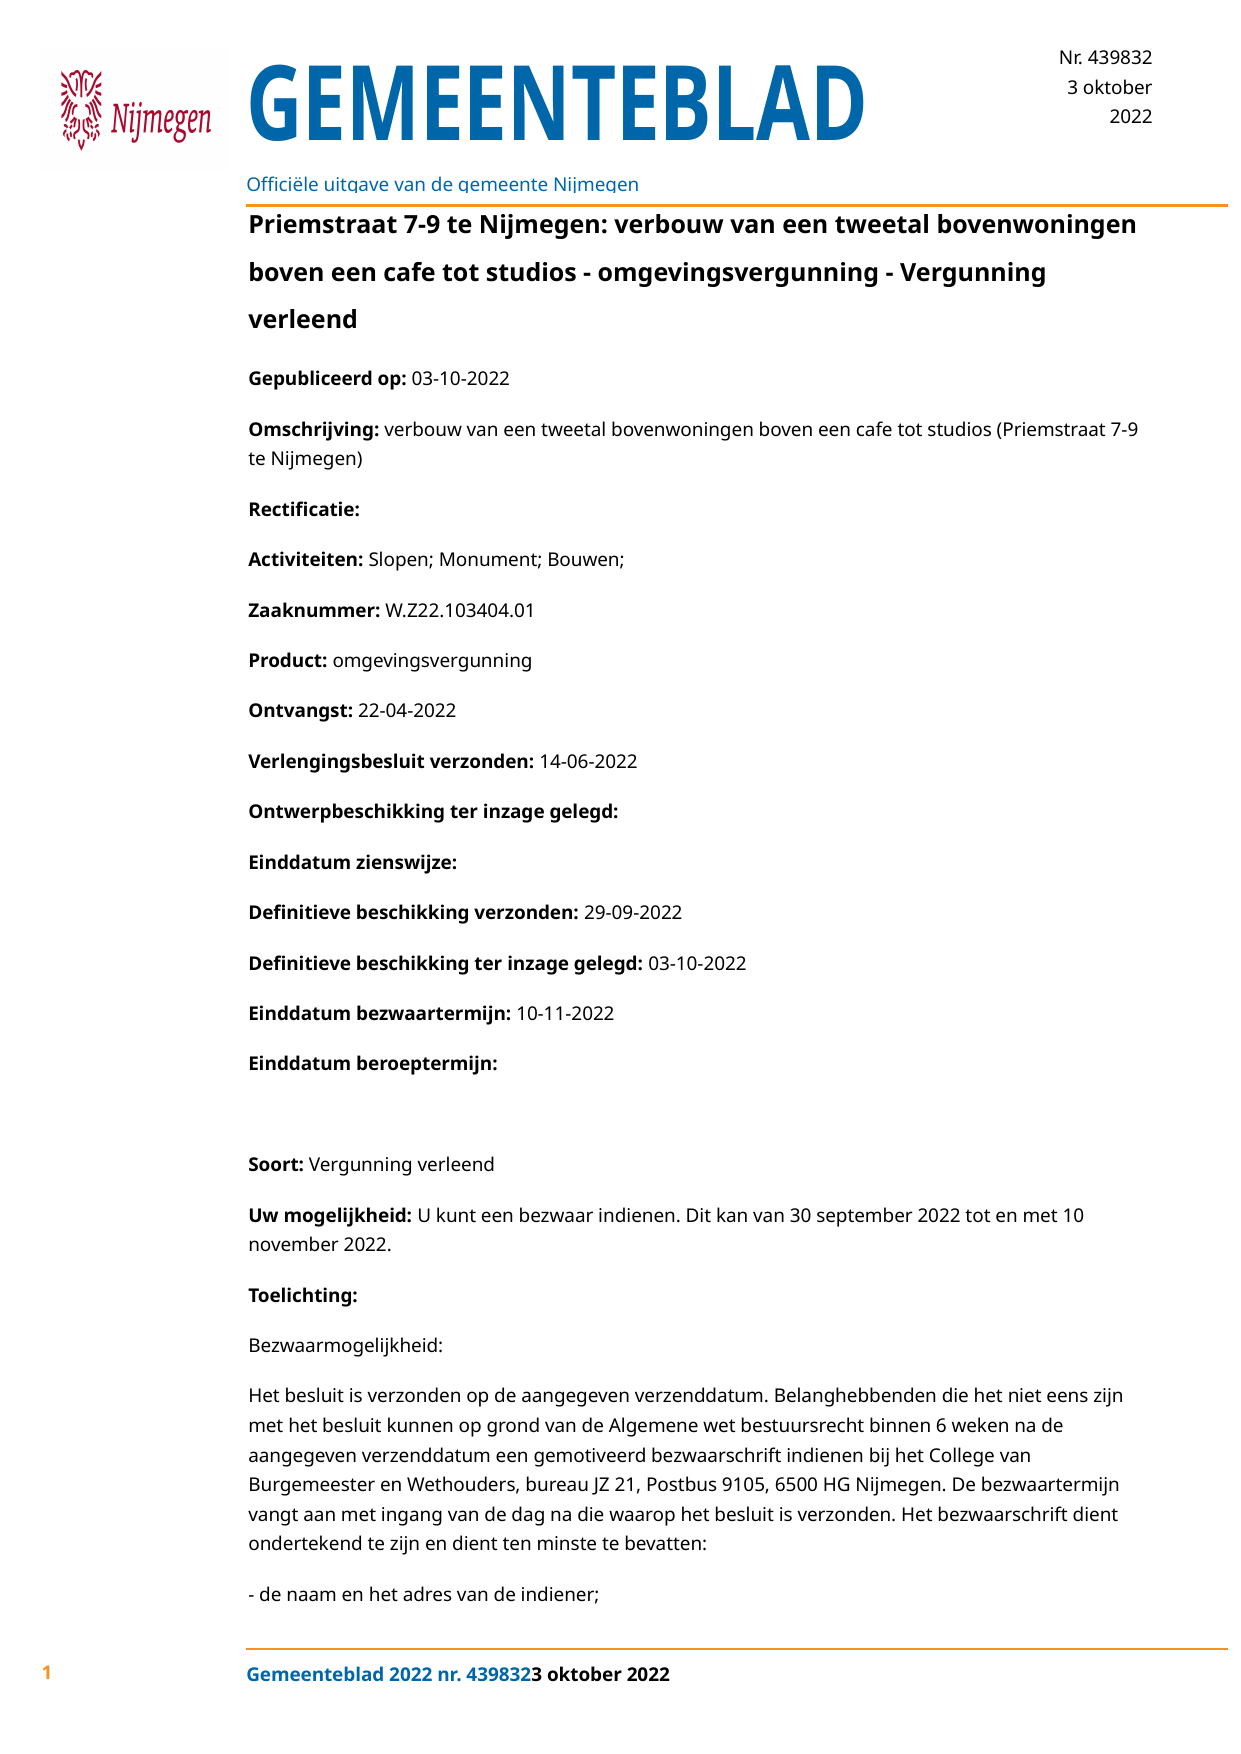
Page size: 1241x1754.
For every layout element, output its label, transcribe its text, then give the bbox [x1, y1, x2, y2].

text Product: omgevingsvergunning [248, 647, 1152, 673]
text Definitieve beschikking ter inzage gelegd: 03-10-2022 [248, 950, 1152, 975]
text - de naam en het adres van de indiener; [248, 1581, 1152, 1607]
text Einddatum zienswijze: [248, 849, 1152, 874]
text Einddatum beroeptermijn: [248, 1051, 1152, 1076]
text Soort: Vergunning verleend [248, 1151, 1152, 1177]
text Uw mogelijkheid: U kunt een bezwaar indienen. Dit kan van 30 september 2022 tot en met 10 november 2022. [248, 1202, 1152, 1257]
text Gepubliceerd op: 03-10-2022 [248, 366, 1152, 391]
text Omschrijving: verbouw van een tweetal bovenwoningen boven een cafe tot studios (Priemstraat 7-9 te Nijmegen) [248, 416, 1152, 471]
text Priemstraat 7-9 te Nijmegen: verbouw van een tweetal bovenwoningen boven een cafe tot studios - omgevingsvergunning - Vergunning verleend [248, 207, 1152, 336]
text Rectificatie: [248, 496, 1152, 522]
text Definitieve beschikking verzonden: 29-09-2022 [248, 899, 1152, 925]
text Bezwaarmogelijkheid: [248, 1332, 1152, 1358]
text Activiteiten: Slopen; Monument; Bouwen; [248, 546, 1152, 572]
text Verlengingsbesluit verzonden: 14-06-2022 [248, 748, 1152, 774]
text Einddatum bezwaartermijn: 10-11-2022 [248, 1000, 1152, 1026]
picture [41, 47, 231, 172]
text Zaaknummer: W.Z22.103404.01 [248, 597, 1152, 622]
text Toelichting: [248, 1282, 1152, 1307]
text Ontvangst: 22-04-2022 [248, 698, 1152, 723]
text Het besluit is verzonden op de aangegeven verzenddatum. Belanghebbenden die het niet eens zijn met het besluit kunnen op grond van de Algemene wet bestuursrecht binnen 6 weken na de aangegeven verzenddatum een gemotiveerd bezwaarschrift indienen bij het College van Burgemeester en Wethouders, bureau JZ 21, Postbus 9105, 6500 HG Nijmegen. De bezwaartermijn vangt aan met ingang van de dag na die waarop het besluit is verzonden. Het bezwaarschrift dient ondertekend te zijn en dient ten minste te bevatten: [248, 1383, 1152, 1556]
text Ontwerpbeschikking ter inzage gelegd: [248, 798, 1152, 824]
